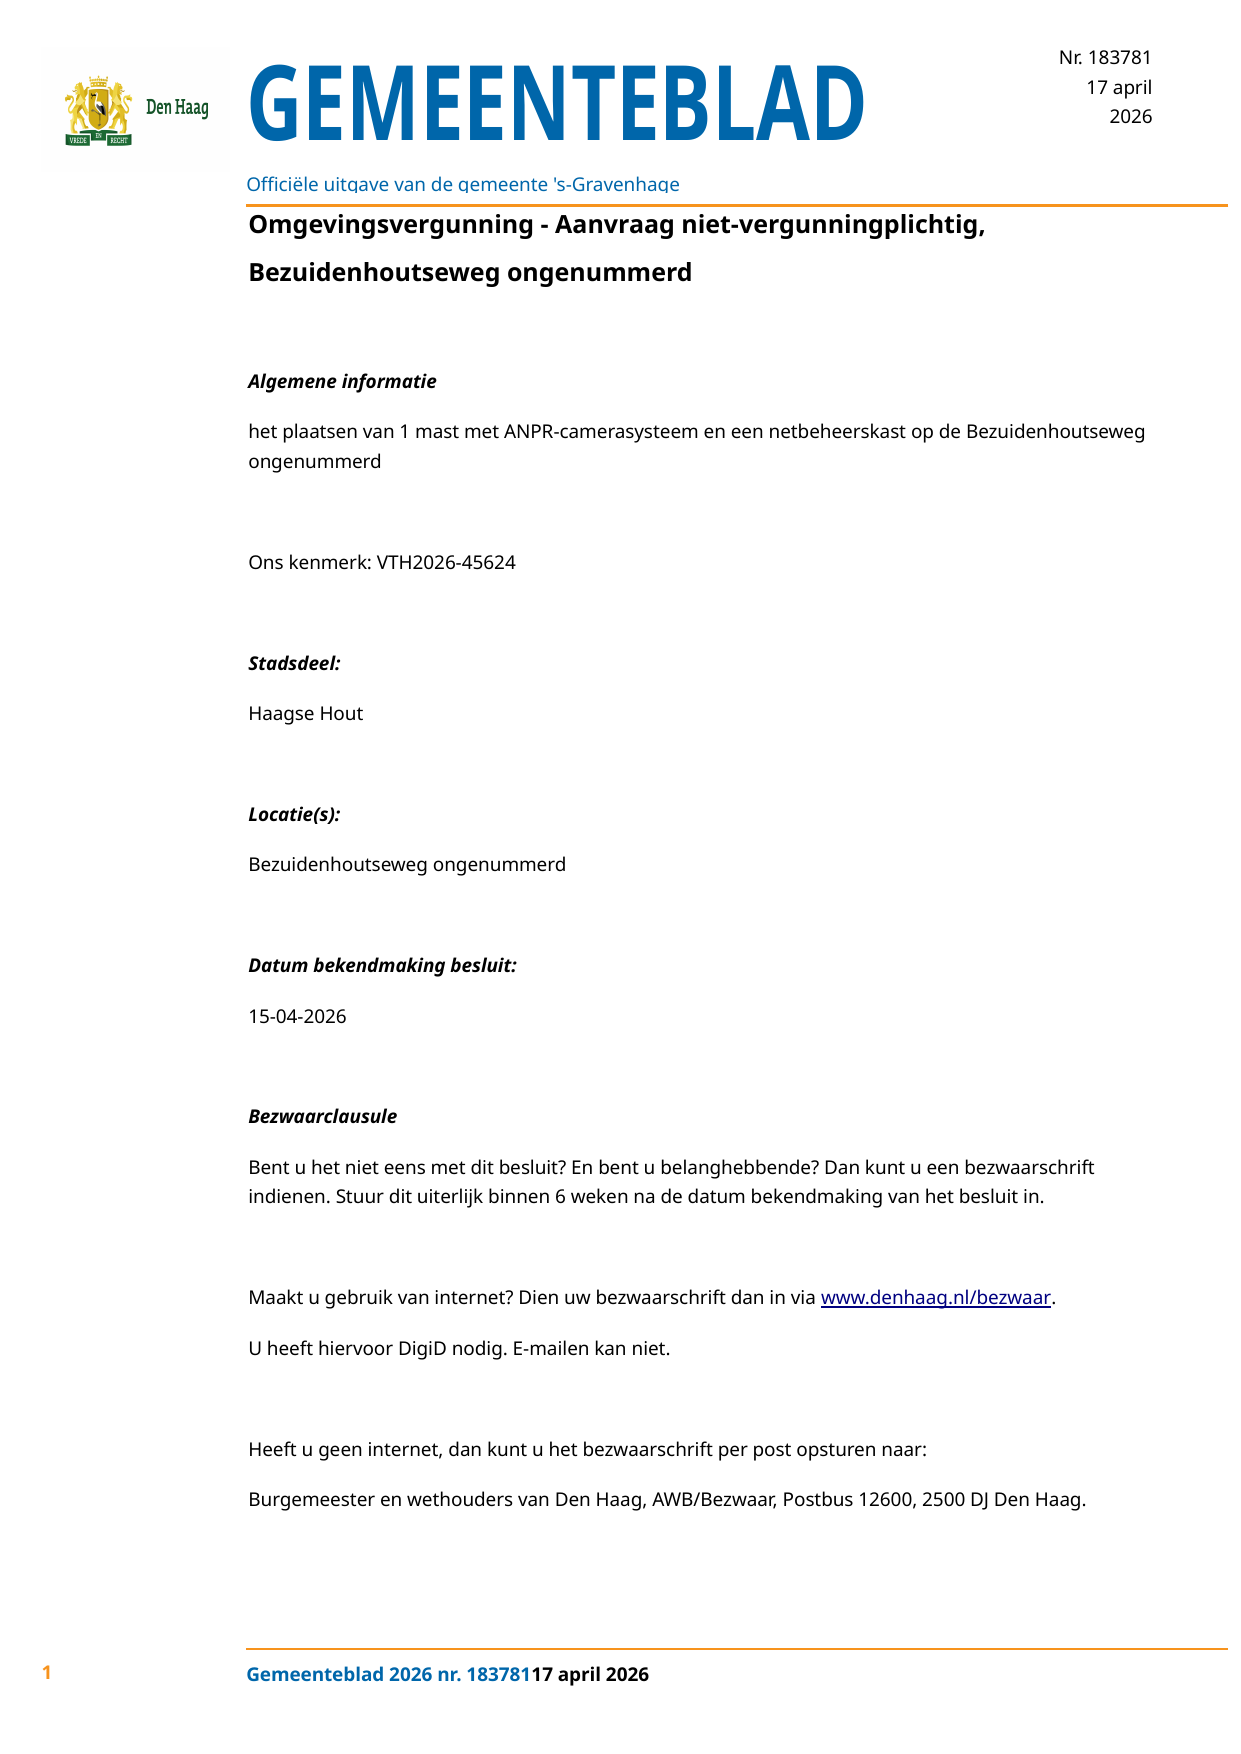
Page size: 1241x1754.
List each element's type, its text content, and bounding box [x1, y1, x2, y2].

text Ons kenmerk: VTH2026-45624 [248, 549, 1152, 575]
text Bezuidenhoutseweg ongenummerd [248, 852, 1152, 877]
text Omgevingsvergunning - Aanvraag niet-vergunningplichtig, Bezuidenhoutseweg ongenummerd [248, 207, 1152, 288]
text 15-04-2026 [248, 1003, 1152, 1029]
picture [41, 47, 231, 172]
text Bent u het niet eens met dit besluit? En bent u belanghebbende? Dan kunt u een bezwaarschrift indienen. Stuur dit uiterlijk binnen 6 weken na de datum bekendmaking van het besluit in. [248, 1154, 1152, 1209]
text Heeft u geen internet, dan kunt u het bezwaarschrift per post opsturen naar: [248, 1436, 1152, 1462]
text Bezwaarclausule [248, 1104, 1152, 1129]
text Burgemeester en wethouders van Den Haag, AWB/Bezwaar, Postbus 12600, 2500 DJ Den Haag. [248, 1486, 1152, 1512]
text Algemene informatie [248, 368, 1152, 394]
text Stadsdeel: [248, 650, 1152, 676]
text Haagse Hout [248, 700, 1152, 726]
text U heeft hiervoor DigiD nodig. E-mailen kan niet. [248, 1335, 1152, 1361]
text Datum bekendmaking besluit: [248, 952, 1152, 978]
text Maakt u gebruik van internet? Dien uw bezwaarschrift dan in via www.denhaag.nl/bezwaar. [248, 1284, 1152, 1310]
text Locatie(s): [248, 801, 1152, 827]
text het plaatsen van 1 mast met ANPR-camerasysteem en een netbeheerskast op de Bezuidenhoutseweg ongenummerd [248, 419, 1152, 474]
